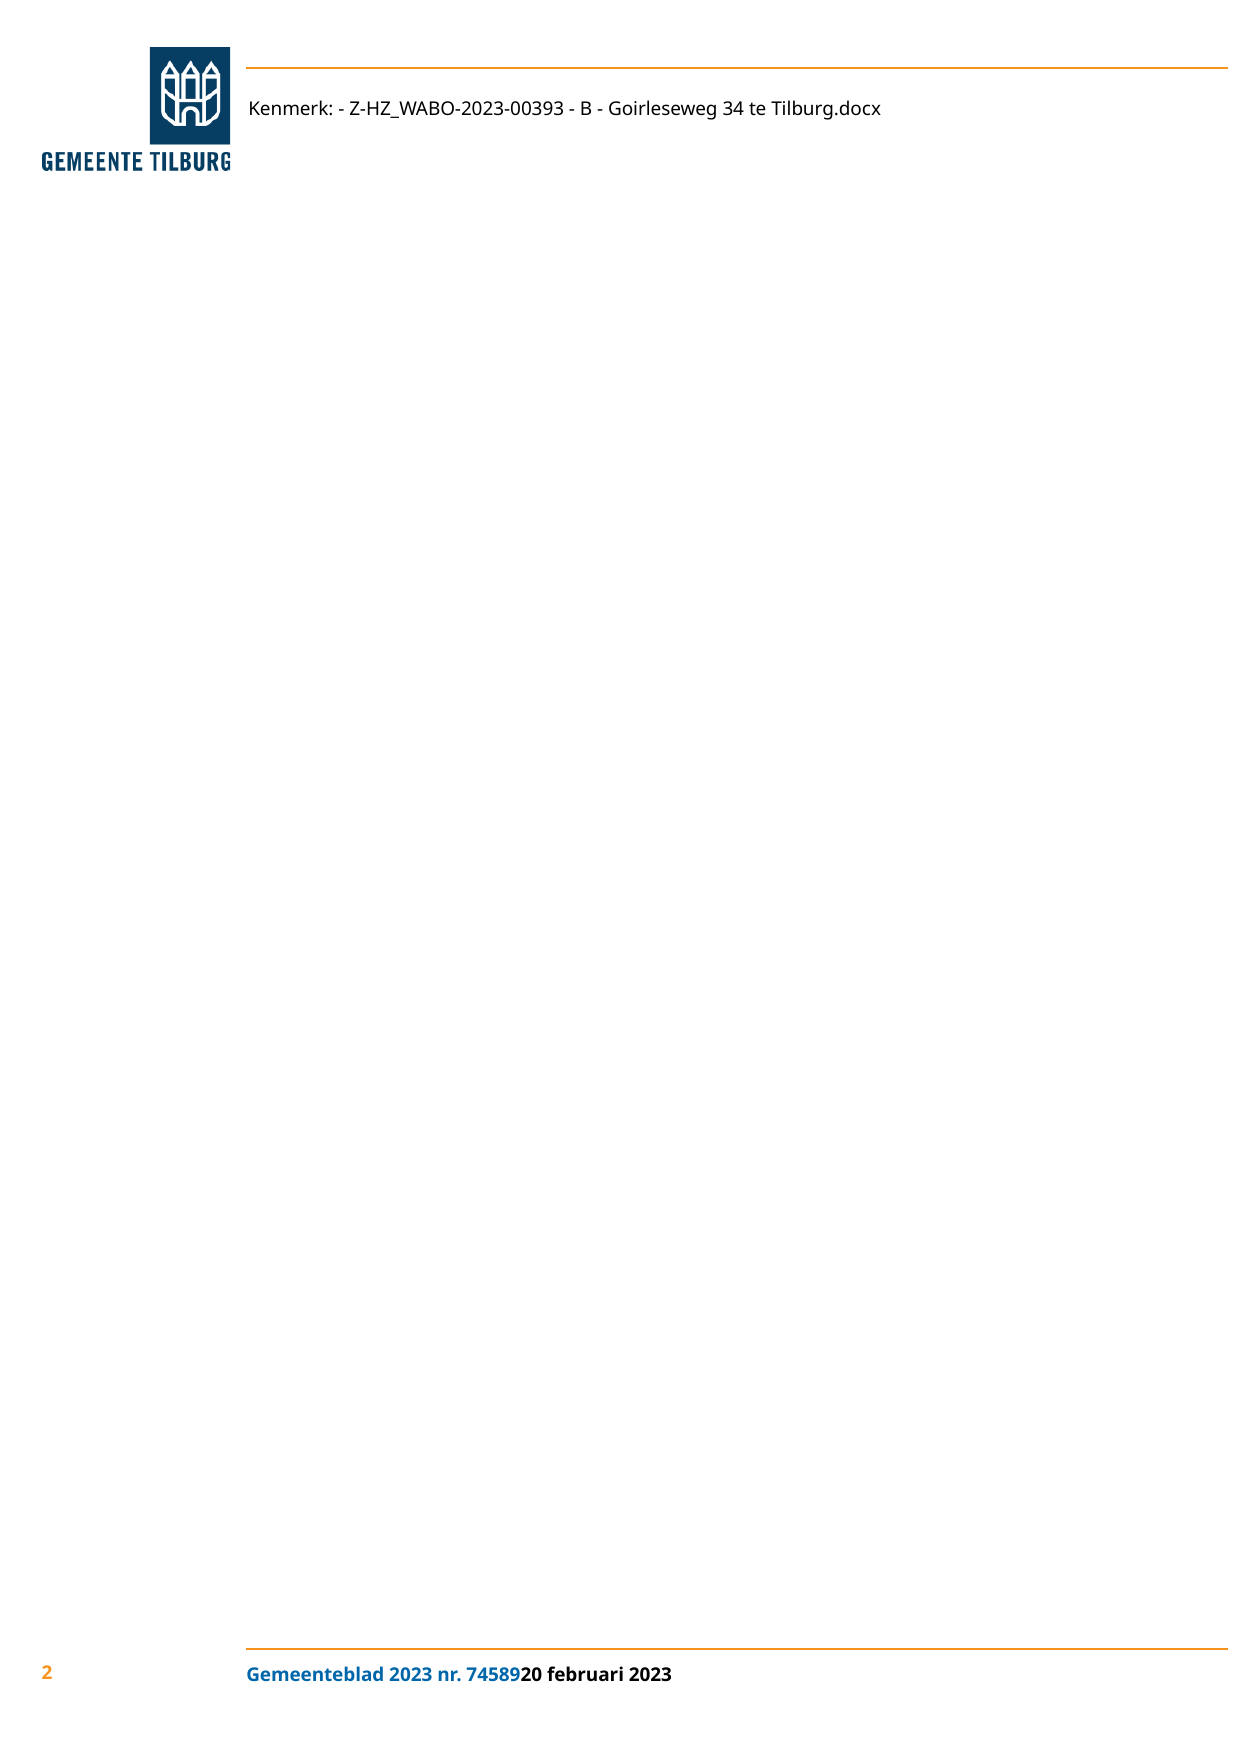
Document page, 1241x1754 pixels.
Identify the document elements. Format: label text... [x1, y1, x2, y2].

picture [41, 47, 231, 172]
text Kenmerk: - Z-HZ_WABO-2023-00393 - B - Goirleseweg 34 te Tilburg.docx [248, 95, 1152, 121]
